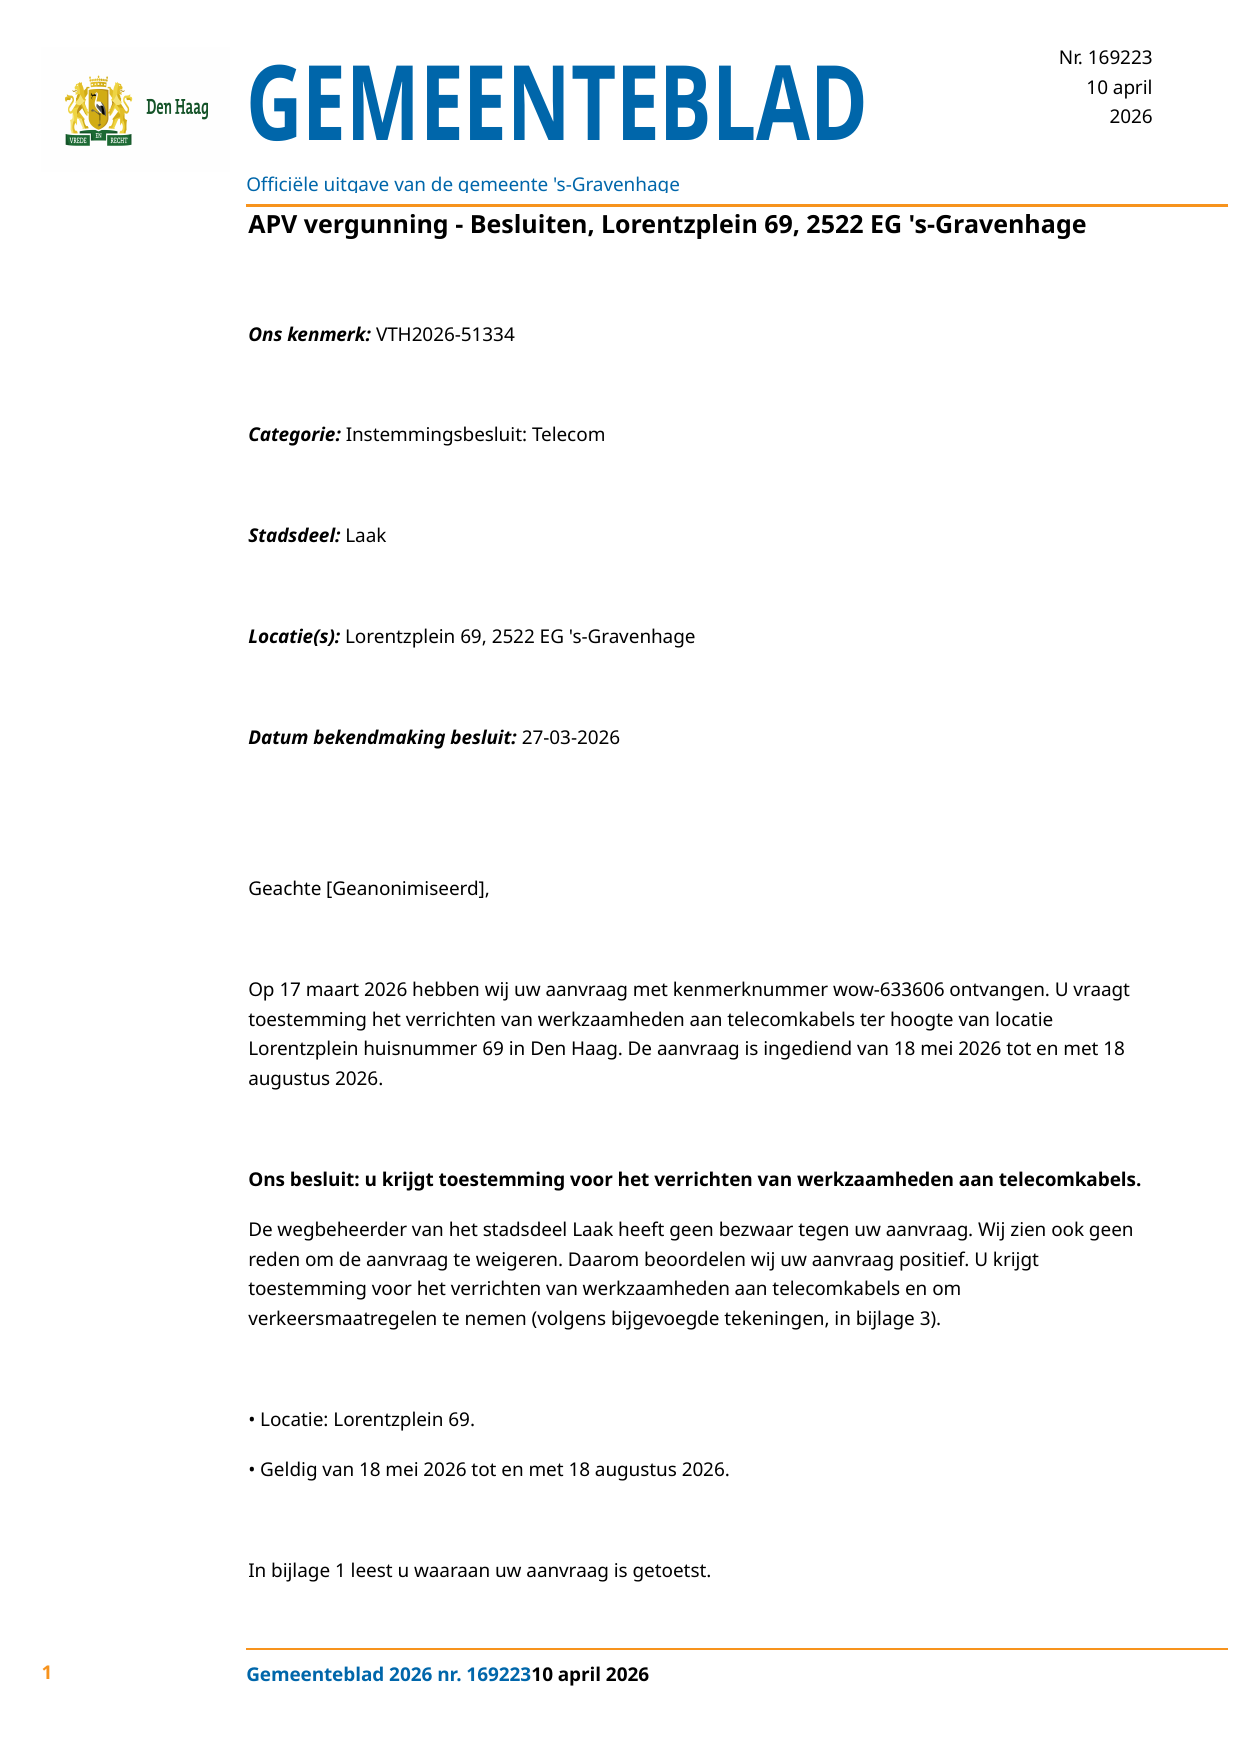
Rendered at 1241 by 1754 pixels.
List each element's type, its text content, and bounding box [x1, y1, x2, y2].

text Op 17 maart 2026 hebben wij uw aanvraag met kenmerknummer wow-633606 ontvangen. U vraagt toestemming het verrichten van werkzaamheden aan telecomkabels ter hoogte van locatie Lorentzplein huisnummer 69 in Den Haag. De aanvraag is ingediend van 18 mei 2026 tot en met 18 augustus 2026. [248, 976, 1152, 1091]
text • Geldig van 18 mei 2026 tot en met 18 augustus 2026. [248, 1456, 1152, 1482]
text Categorie: Instemmingsbesluit: Telecom [248, 422, 1152, 447]
text In bijlage 1 leest u waaraan uw aanvraag is getoetst. [248, 1557, 1152, 1583]
text Locatie(s): Lorentzplein 69, 2522 EG 's-Gravenhage [248, 623, 1152, 649]
text De wegbeheerder van het stadsdeel Laak heeft geen bezwaar tegen uw aanvraag. Wij zien ook geen reden om de aanvraag te weigeren. Daarom beoordelen wij uw aanvraag positief. U krijgt toestemming voor het verrichten van werkzaamheden aan telecomkabels en om verkeersmaatregelen te nemen (volgens bijgevoegde tekeningen, in bijlage 3). [248, 1216, 1152, 1331]
text • Locatie: Lorentzplein 69. [248, 1406, 1152, 1431]
text Datum bekendmaking besluit: 27-03-2026 [248, 724, 1152, 750]
text Geachte [Geanonimiseerd], [248, 875, 1152, 901]
picture [41, 47, 231, 172]
text Ons kenmerk: VTH2026-51334 [248, 321, 1152, 346]
text Ons besluit: u krijgt toestemming voor het verrichten van werkzaamheden aan telecomkabels. [248, 1166, 1152, 1191]
text APV vergunning - Besluiten, Lorentzplein 69, 2522 EG 's-Gravenhage [248, 207, 1152, 241]
text Stadsdeel: Laak [248, 522, 1152, 548]
